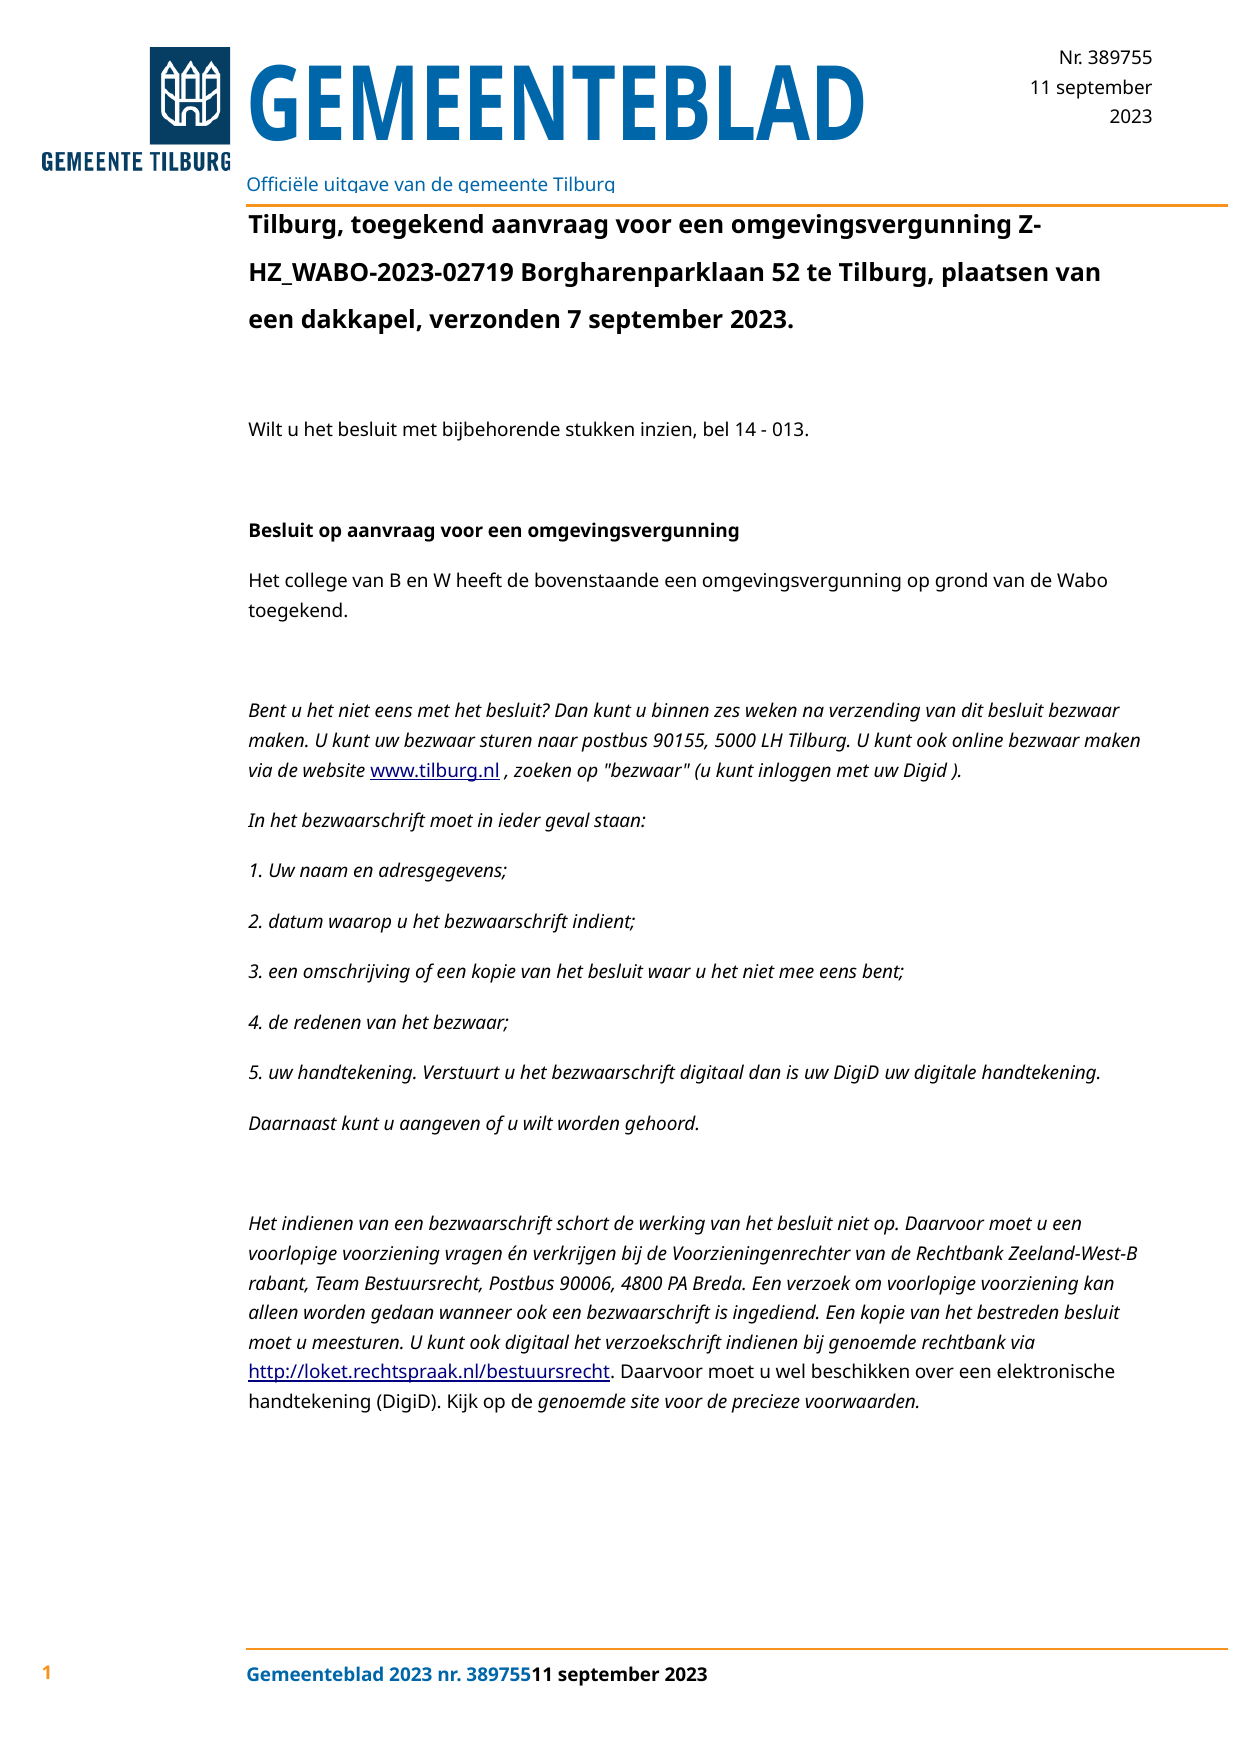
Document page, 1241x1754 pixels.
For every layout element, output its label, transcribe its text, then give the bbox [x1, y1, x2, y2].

text Wilt u het besluit met bijbehorende stukken inzien, bel 14 - 013. [248, 416, 1152, 442]
text 1. Uw naam en adresgegevens; [248, 858, 1152, 883]
text 2. datum waarop u het bezwaarschrift indient; [248, 908, 1152, 934]
picture [41, 47, 231, 172]
text Daarnaast kunt u aangeven of u wilt worden gehoord. [248, 1110, 1152, 1135]
text Het indienen van een bezwaarschrift schort de werking van het besluit niet op. Daarvoor moet u een voorlopige voorziening vragen én verkrijgen bij de Voorzieningenrechter van de Rechtbank Zeeland-West-B rabant, Team Bestuursrecht, Postbus 90006, 4800 PA Breda. Een verzoek om voorlopige voorziening kan alleen worden gedaan wanneer ook een bezwaarschrift is ingediend. Een kopie van het bestreden besluit moet u meesturen. U kunt ook digitaal het verzoekschrift indienen bij genoemde rechtbank via http://loket.rechtspraak.nl/bestuursrecht. Daarvoor moet u wel beschikken over een elektronische handtekening (DigiD). Kijk op de genoemde site voor de precieze voorwaarden. [248, 1211, 1152, 1414]
text 4. de redenen van het bezwaar; [248, 1009, 1152, 1034]
text Bent u het niet eens met het besluit? Dan kunt u binnen zes weken na verzending van dit besluit bezwaar maken. U kunt uw bezwaar sturen naar postbus 90155, 5000 LH Tilburg. U kunt ook online bezwaar maken via de website www.tilburg.nl , zoeken op "bezwaar" (u kunt inloggen met uw Digid ). [248, 698, 1152, 782]
text Tilburg, toegekend aanvraag voor een omgevingsvergunning Z-HZ_WABO-2023-02719 Borgharenparklaan 52 te Tilburg, plaatsen van een dakkapel, verzonden 7 september 2023. [248, 207, 1152, 336]
text In het bezwaarschrift moet in ieder geval staan: [248, 807, 1152, 833]
text 3. een omschrijving of een kopie van het besluit waar u het niet mee eens bent; [248, 958, 1152, 984]
text Het college van B en W heeft de bovenstaande een omgevingsvergunning op grond van de Wabo toegekend. [248, 567, 1152, 622]
text 5. uw handtekening. Verstuurt u het bezwaarschrift digitaal dan is uw DigiD uw digitale handtekening. [248, 1059, 1152, 1085]
text Besluit op aanvraag voor een omgevingsvergunning [248, 517, 1152, 542]
